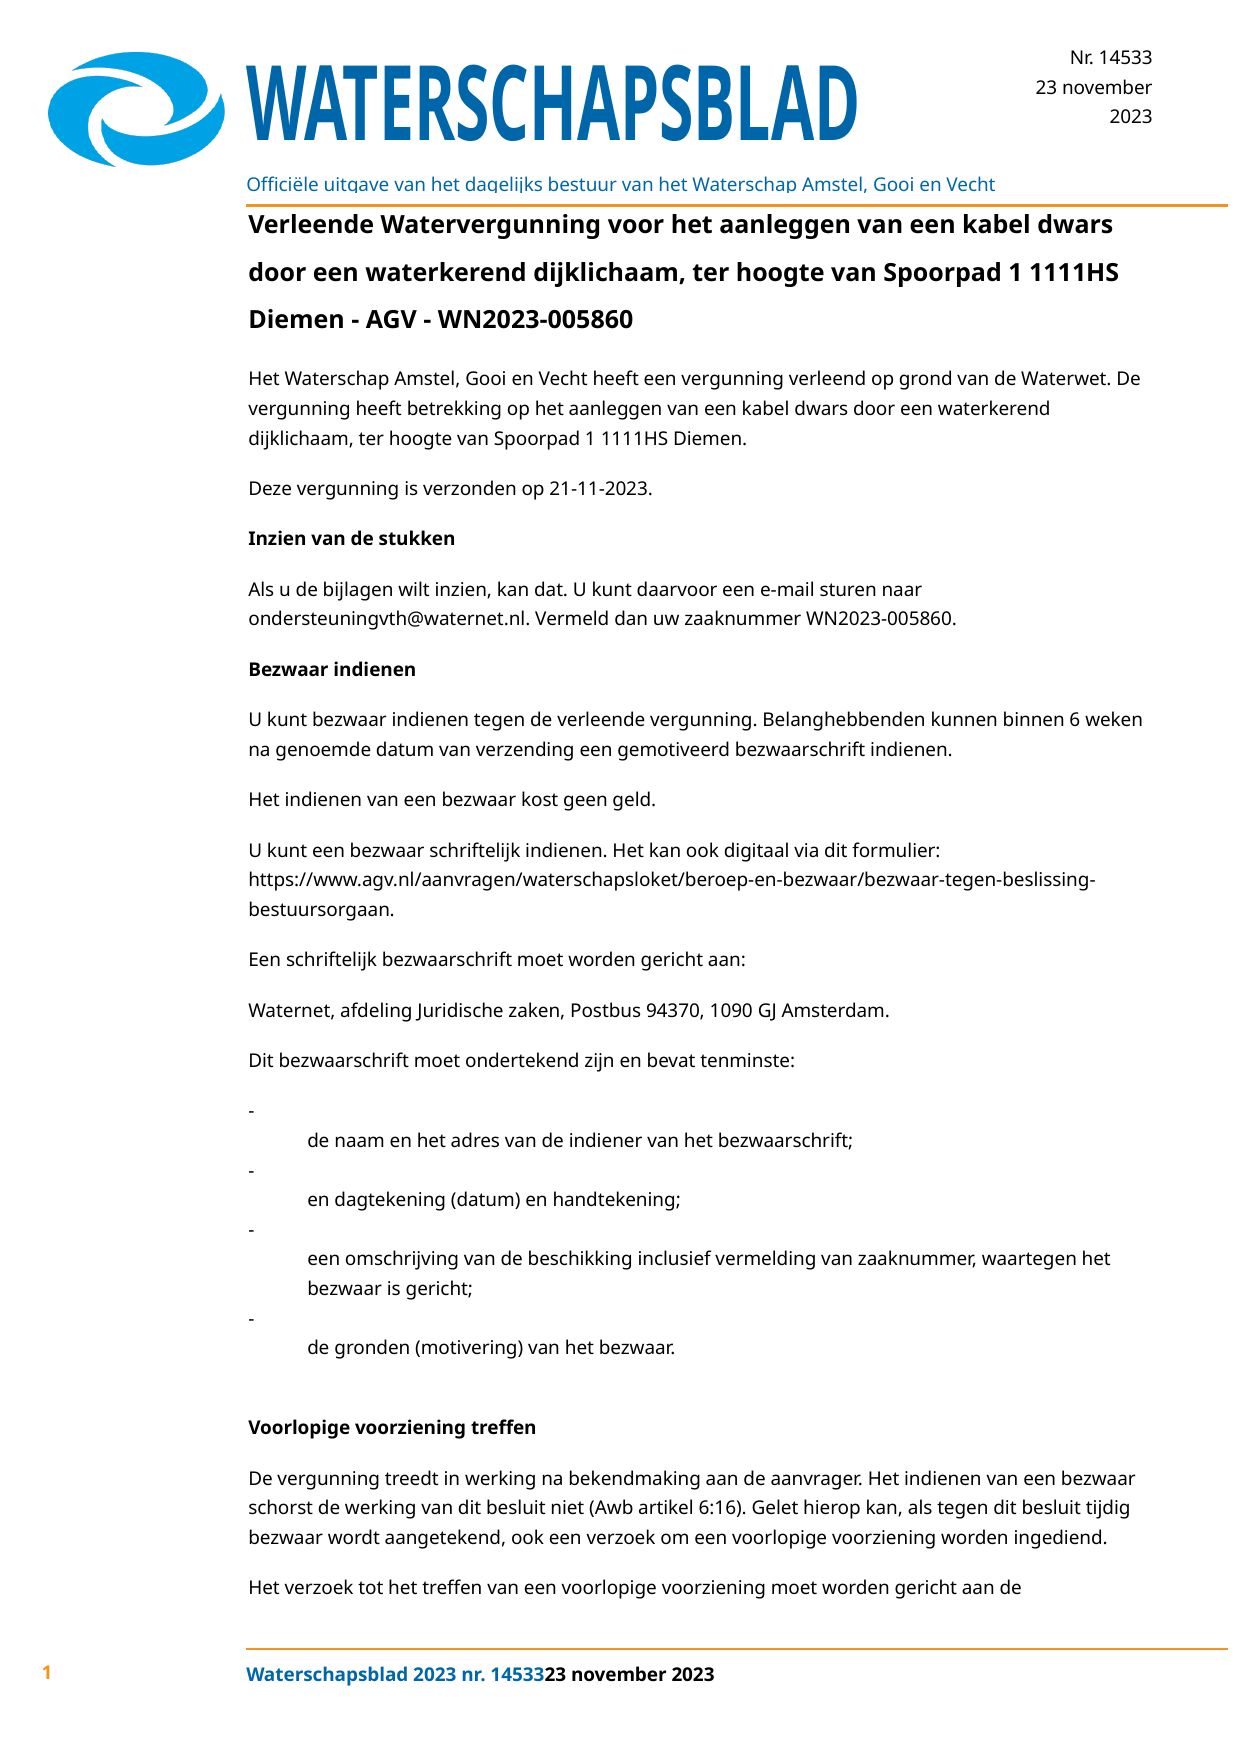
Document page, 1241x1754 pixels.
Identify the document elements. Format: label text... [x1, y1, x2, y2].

text Het indienen van een bezwaar kost geen geld. [248, 786, 1152, 812]
text Het Waterschap Amstel, Gooi en Vecht heeft een vergunning verleend op grond van de Waterwet. De vergunning heeft betrekking op het aanleggen van een kabel dwars door een waterkerend dijklichaam, ter hoogte van Spoorpad 1 1111HS Diemen. [248, 366, 1152, 450]
text Het verzoek tot het treffen van een voorlopige voorziening moet worden gericht aan de [248, 1574, 1152, 1600]
text Voorlopige voorziening treffen [248, 1414, 1152, 1440]
text U kunt een bezwaar schriftelijk indienen. Het kan ook digitaal via dit formulier: https://www.agv.nl/aanvragen/waterschapsloket/beroep-en-bezwaar/bezwaar-tegen-beslissing-bestuursorgaan. [248, 837, 1152, 922]
list en dagtekening (datum) en handtekening; [248, 1186, 1152, 1212]
text De vergunning treedt in werking na bekendmaking aan de aanvrager. Het indienen van een bezwaar schorst de werking van dit besluit niet (Awb artikel 6:16). Gelet hierop kan, als tegen dit besluit tijdig bezwaar wordt aangetekend, ook een verzoek om een voorlopige voorziening worden ingediend. [248, 1465, 1152, 1549]
text Als u de bijlagen wilt inzien, kan dat. U kunt daarvoor een e-mail sturen naar ondersteuningvth@waternet.nl. Vermeld dan uw zaaknummer WN2023-005860. [248, 576, 1152, 631]
list de gronden (motivering) van het bezwaar. [248, 1334, 1152, 1360]
text U kunt bezwaar indienen tegen de verleende vergunning. Belanghebbenden kunnen binnen 6 weken na genoemde datum van verzending een gemotiveerd bezwaarschrift indienen. [248, 706, 1152, 762]
text Waternet, afdeling Juridische zaken, Postbus 94370, 1090 GJ Amsterdam. [248, 997, 1152, 1022]
picture [41, 47, 231, 172]
text Verleende Watervergunning voor het aanleggen van een kabel dwars door een waterkerend dijklichaam, ter hoogte van Spoorpad 1 1111HS Diemen - AGV - WN2023-005860 [248, 207, 1152, 336]
text Dit bezwaarschrift moet ondertekend zijn en bevat tenminste: [248, 1047, 1152, 1073]
text Inzien van de stukken [248, 526, 1152, 551]
list een omschrijving van de beschikking inclusief vermelding van zaaknummer, waartegen het bezwaar is gericht; [248, 1246, 1152, 1301]
text Deze vergunning is verzonden op 21-11-2023. [248, 475, 1152, 501]
list de naam en het adres van de indiener van het bezwaarschrift; [248, 1127, 1152, 1153]
text Bezwaar indienen [248, 656, 1152, 682]
text Een schriftelijk bezwaarschrift moet worden gericht aan: [248, 946, 1152, 972]
